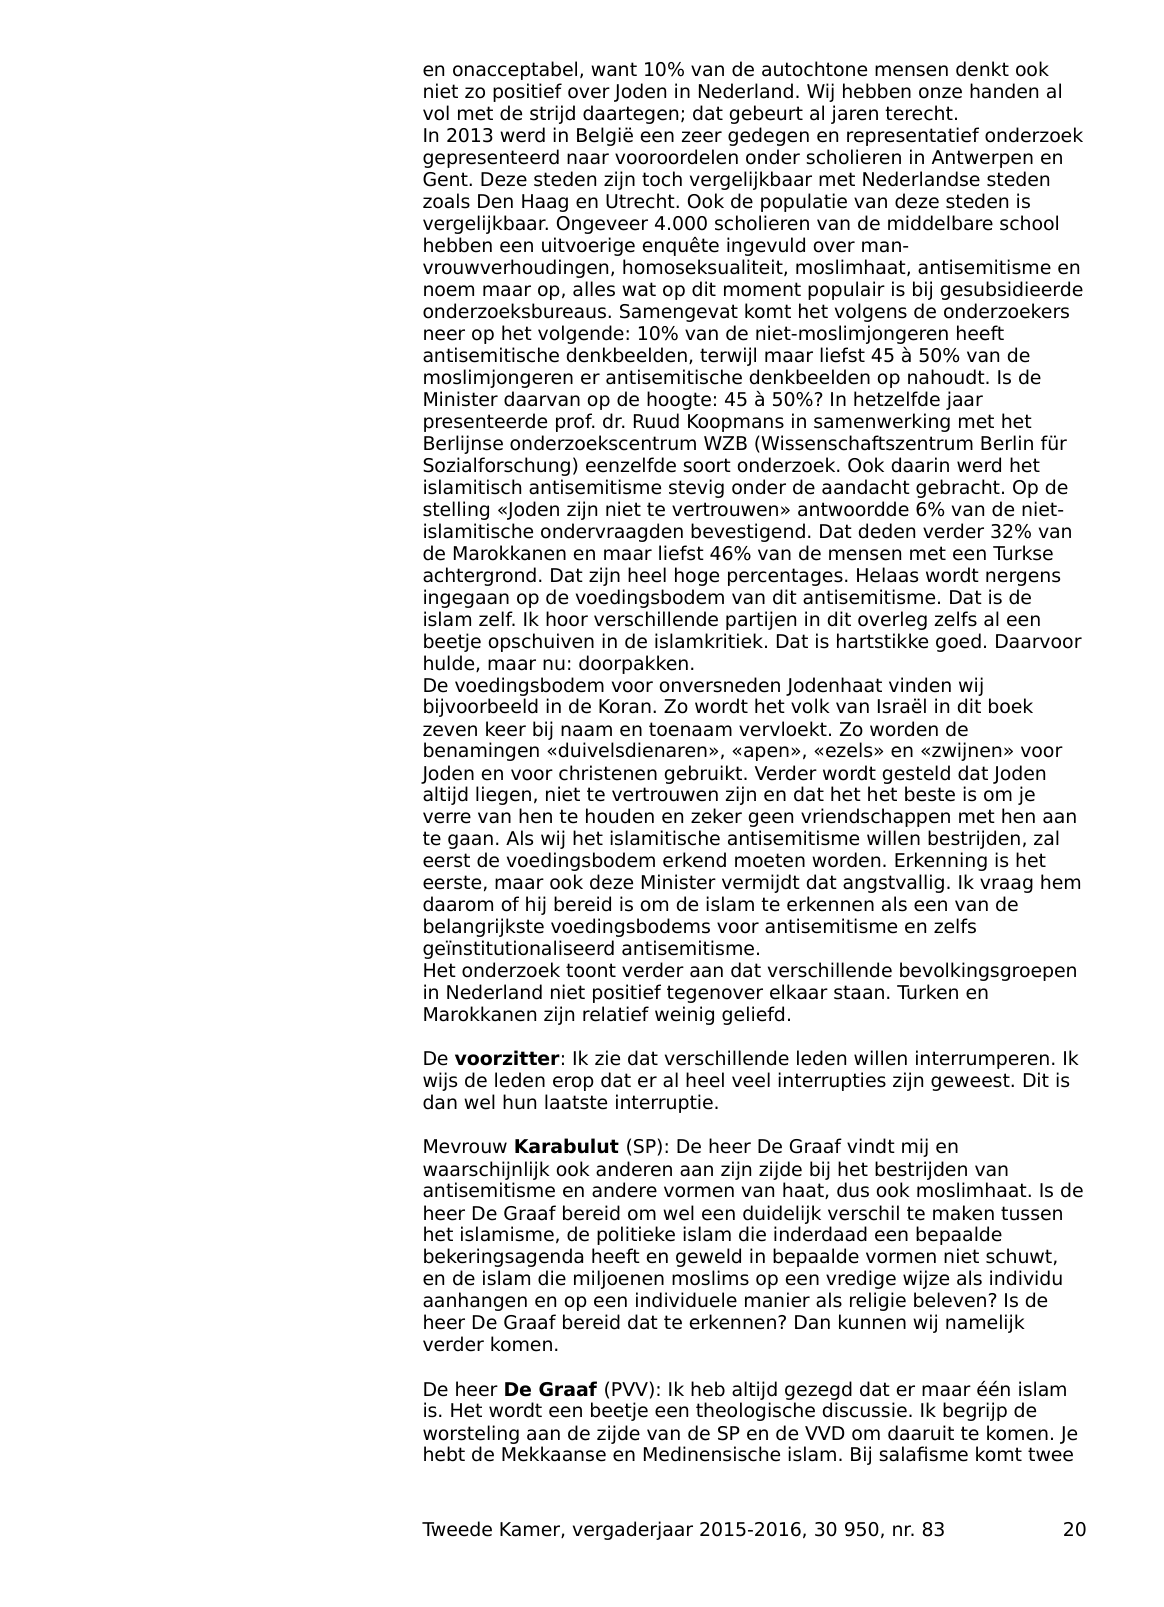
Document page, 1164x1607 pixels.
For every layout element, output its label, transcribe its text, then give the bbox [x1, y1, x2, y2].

text In 2013 werd in België een zeer gedegen en representatief onderzoek gepresenteerd naar vooroordelen onder scholieren in Antwerpen en Gent. Deze steden zijn toch vergelijkbaar met Nederlandse steden zoals Den Haag en Utrecht. Ook de populatie van deze steden is vergelijkbaar. Ongeveer 4.000 scholieren van de middelbare school hebben een uitvoerige enquête ingevuld over man-vrouwverhoudingen, homoseksualiteit, moslimhaat, antisemitisme en noem maar op, alles wat op dit moment populair is bij gesubsidieerde onderzoeksbureaus. Samengevat komt het volgens de onderzoekers neer op het volgende: 10% van de niet-moslimjongeren heeft antisemitische denkbeelden, terwijl maar liefst 45 à 50% van de moslimjongeren er antisemitische denkbeelden op nahoudt. Is de Minister daarvan op de hoogte: 45 à 50%? In hetzelfde jaar presenteerde prof. dr. Ruud Koopmans in samenwerking met het Berlijnse onderzoekscentrum WZB (Wissenschaftszentrum Berlin für Sozialforschung) eenzelfde soort onderzoek. Ook daarin werd het islamitisch antisemitisme stevig onder de aandacht gebracht. Op de stelling «Joden zijn niet te vertrouwen» antwoordde 6% van de niet-islamitische ondervraagden bevestigend. Dat deden verder 32% van de Marokkanen en maar liefst 46% van de mensen met een Turkse achtergrond. Dat zijn heel hoge percentages. Helaas wordt nergens ingegaan op de voedingsbodem van dit antisemitisme. Dat is de islam zelf. Ik hoor verschillende partijen in dit overleg zelfs al een beetje opschuiven in de islamkritiek. Dat is hartstikke goed. Daarvoor hulde, maar nu: doorpakken. [422, 125, 1087, 674]
text Het onderzoek toont verder aan dat verschillende bevolkingsgroepen in Nederland niet positief tegenover elkaar staan. Turken en Marokkanen zijn relatief weinig geliefd. [422, 960, 1087, 1026]
text De voorzitter: Ik zie dat verschillende leden willen interrumperen. Ik wijs de leden erop dat er al heel veel interrupties zijn geweest. Dit is dan wel hun laatste interruptie. [422, 1048, 1087, 1114]
text Mevrouw Karabulut (SP): De heer De Graaf vindt mij en waarschijnlijk ook anderen aan zijn zijde bij het bestrijden van antisemitisme en andere vormen van haat, dus ook moslimhaat. Is de heer De Graaf bereid om wel een duidelijk verschil te maken tussen het islamisme, de politieke islam die inderdaad een bepaalde bekeringsagenda heeft en geweld in bepaalde vormen niet schuwt, en de islam die miljoenen moslims op een vredige wijze als individu aanhangen en op een individuele manier als religie beleven? Is de heer De Graaf bereid dat te erkennen? Dan kunnen wij namelijk verder komen. [422, 1136, 1087, 1356]
text en onacceptabel, want 10% van de autochtone mensen denkt ook niet zo positief over Joden in Nederland. Wij hebben onze handen al vol met de strijd daartegen; dat gebeurt al jaren terecht. [422, 59, 1087, 125]
text De heer De Graaf (PVV): Ik heb altijd gezegd dat er maar één islam is. Het wordt een beetje een theologische discussie. Ik begrijp de worsteling aan de zijde van de SP en de VVD om daaruit te komen. Je hebt de Mekkaanse en Medinensische islam. Bij salafisme komt twee [422, 1378, 1087, 1466]
text De voedingsbodem voor onversneden Jodenhaat vinden wij bijvoorbeeld in de Koran. Zo wordt het volk van Israël in dit boek zeven keer bij naam en toenaam vervloekt. Zo worden de benamingen «duivelsdienaren», «apen», «ezels» en «zwijnen» voor Joden en voor christenen gebruikt. Verder wordt gesteld dat Joden altijd liegen, niet te vertrouwen zijn en dat het het beste is om je verre van hen te houden en zeker geen vriendschappen met hen aan te gaan. Als wij het islamitische antisemitisme willen bestrijden, zal eerst de voedingsbodem erkend moeten worden. Erkenning is het eerste, maar ook deze Minister vermijdt dat angstvallig. Ik vraag hem daarom of hij bereid is om de islam te erkennen als een van de belangrijkste voedingsbodems voor antisemitisme en zelfs geïnstitutionaliseerd antisemitisme. [422, 674, 1087, 960]
